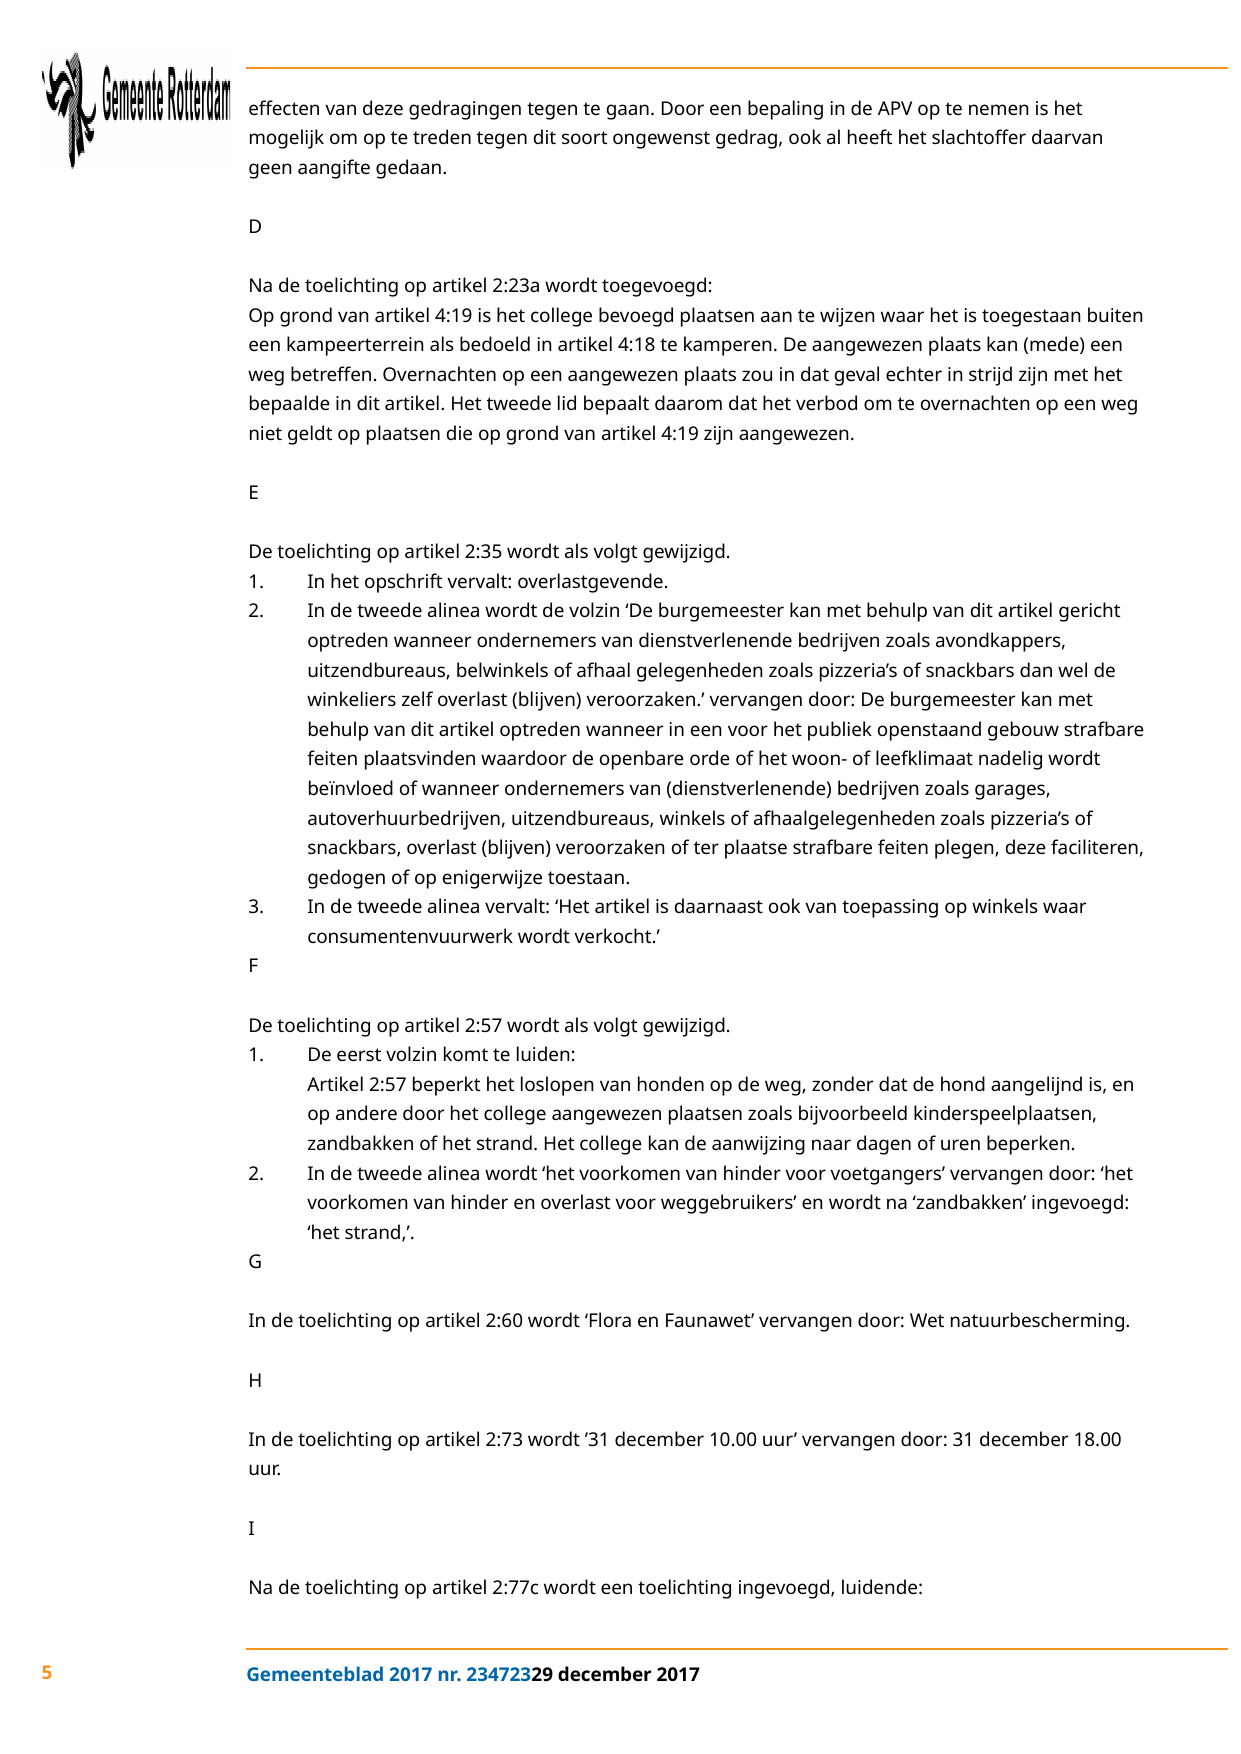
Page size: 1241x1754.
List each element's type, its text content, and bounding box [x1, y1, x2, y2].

text Na de toelichting op artikel 2:23a wordt toegevoegd: [248, 272, 1152, 298]
text effecten van deze gedragingen tegen te gaan. Door een bepaling in de APV op te nemen is het mogelijk om op te treden tegen dit soort ongewenst gedrag, ook al heeft het slachtoffer daarvan geen aangifte gedaan. [248, 95, 1152, 180]
text In de toelichting op artikel 2:73 wordt ’31 december 10.00 uur’ vervangen door: 31 december 18.00 uur. [248, 1426, 1152, 1481]
text Op grond van artikel 4:19 is het college bevoegd plaatsen aan te wijzen waar het is toegestaan buiten een kampeerterrein als bedoeld in artikel 4:18 te kamperen. De aangewezen plaats kan (mede) een weg betreffen. Overnachten op een aangewezen plaats zou in dat geval echter in strijd zijn met het bepaalde in dit artikel. Het tweede lid bepaalt daarom dat het verbod om te overnachten op een weg niet geldt op plaatsen die op grond van artikel 4:19 zijn aangewezen. [248, 302, 1152, 446]
list In de tweede alinea wordt ‘het voorkomen van hinder voor voetgangers’ vervangen door: ‘het voorkomen van hinder en overlast voor weggebruikers’ en wordt na ‘zandbakken’ ingevoegd: ‘het strand,’. [248, 1160, 1152, 1245]
text F [248, 953, 1152, 978]
picture [41, 47, 231, 172]
text G [248, 1248, 1152, 1274]
text Na de toelichting op artikel 2:77c wordt een toelichting ingevoegd, luidende: [248, 1574, 1152, 1600]
list De eerst volzin komt te luiden: [248, 1041, 1152, 1067]
text E [248, 479, 1152, 505]
list In de tweede alinea vervalt: ‘Het artikel is daarnaast ook van toepassing op winkels waar consumentenvuurwerk wordt verkocht.’ [248, 893, 1152, 949]
list Artikel 2:57 beperkt het loslopen van honden op de weg, zonder dat de hond aangelijnd is, en op andere door het college aangewezen plaatsen zoals bijvoorbeeld kinderspeelplaatsen, zandbakken of het strand. Het college kan de aanwijzing naar dagen of uren beperken. [248, 1071, 1152, 1156]
list In het opschrift vervalt: overlastgevende. [248, 568, 1152, 594]
text In de toelichting op artikel 2:60 wordt ‘Flora en Faunawet’ vervangen door: Wet natuurbescherming. [248, 1308, 1152, 1333]
list In de tweede alinea wordt de volzin ‘De burgemeester kan met behulp van dit artikel gericht optreden wanneer ondernemers van dienstverlenende bedrijven zoals avondkappers, uitzendbureaus, belwinkels of afhaal gelegenheden zoals pizzeria’s of snackbars dan wel de winkeliers zelf overlast (blijven) veroorzaken.’ vervangen door: De burgemeester kan met behulp van dit artikel optreden wanneer in een voor het publiek openstaand gebouw strafbare feiten plaatsvinden waardoor de openbare orde of het woon- of leefklimaat nadelig wordt beïnvloed of wanneer ondernemers van (dienstverlenende) bedrijven zoals garages, autoverhuurbedrijven, uitzendbureaus, winkels of afhaalgelegenheden zoals pizzeria’s of snackbars, overlast (blijven) veroorzaken of ter plaatse strafbare feiten plegen, deze faciliteren, gedogen of op enigerwijze toestaan. [248, 598, 1152, 890]
text I [248, 1515, 1152, 1541]
text De toelichting op artikel 2:57 wordt als volgt gewijzigd. [248, 1012, 1152, 1038]
text D [248, 213, 1152, 239]
text De toelichting op artikel 2:35 wordt als volgt gewijzigd. [248, 538, 1152, 564]
text H [248, 1367, 1152, 1393]
